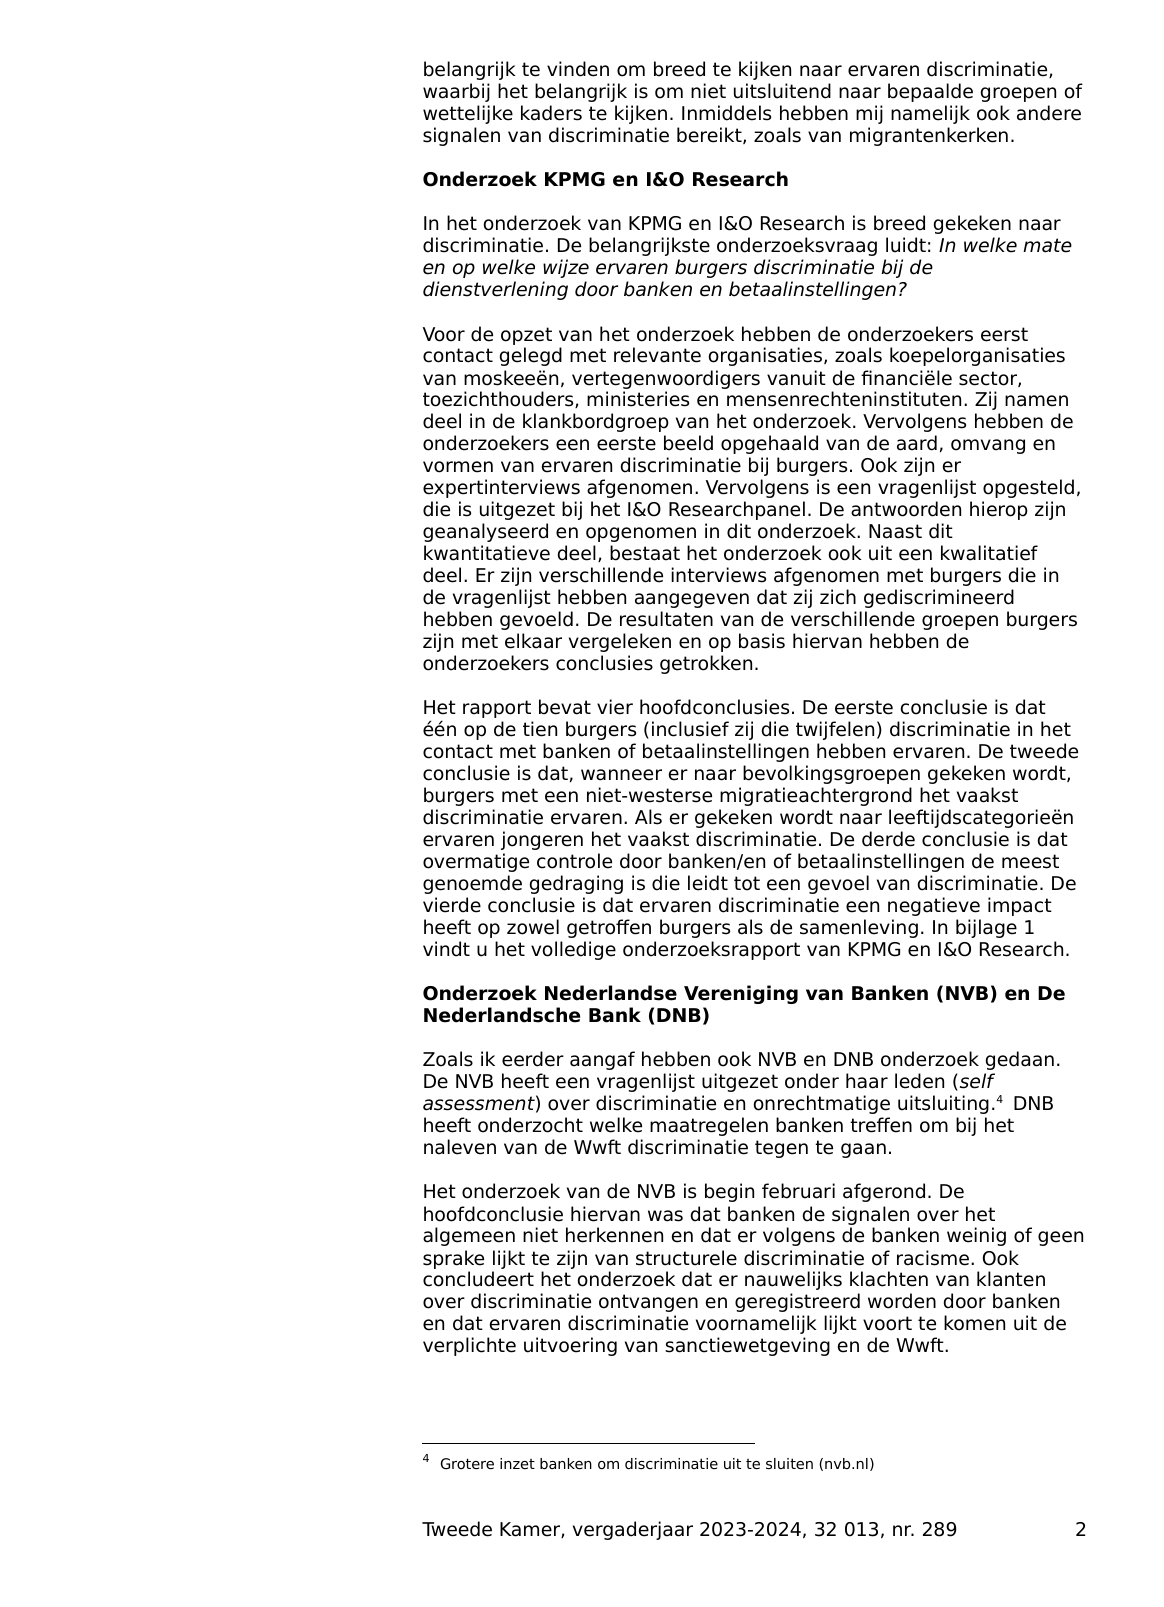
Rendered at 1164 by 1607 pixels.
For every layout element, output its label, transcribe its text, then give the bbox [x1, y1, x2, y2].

text Grotere inzet banken om discriminatie uit te sluiten (nvb.nl) [422, 1452, 1087, 1474]
text Het onderzoek van de NVB is begin februari afgerond. De hoofdconclusie hiervan was dat banken de signalen over het algemeen niet herkennen en dat er volgens de banken weinig of geen sprake lijkt te zijn van structurele discriminatie of racisme. Ook concludeert het onderzoek dat er nauwelijks klachten van klanten over discriminatie ontvangen en geregistreerd worden door banken en dat ervaren discriminatie voornamelijk lijkt voort te komen uit de verplichte uitvoering van sanctiewetgeving en de Wwft. [422, 1181, 1087, 1357]
text belangrijk te vinden om breed te kijken naar ervaren discriminatie, waarbij het belangrijk is om niet uitsluitend naar bepaalde groepen of wettelijke kaders te kijken. Inmiddels hebben mij namelijk ook andere signalen van discriminatie bereikt, zoals van migrantenkerken. [422, 59, 1087, 147]
text Het rapport bevat vier hoofdconclusies. De eerste conclusie is dat één op de tien burgers (inclusief zij die twijfelen) discriminatie in het contact met banken of betaalinstellingen hebben ervaren. De tweede conclusie is dat, wanneer er naar bevolkingsgroepen gekeken wordt, burgers met een niet-westerse migratieachtergrond het vaakst discriminatie ervaren. Als er gekeken wordt naar leeftijdscategorieën ervaren jongeren het vaakst discriminatie. De derde conclusie is dat overmatige controle door banken/en of betaalinstellingen de meest genoemde gedraging is die leidt tot een gevoel van discriminatie. De vierde conclusie is dat ervaren discriminatie een negatieve impact heeft op zowel getroffen burgers als de samenleving. In bijlage 1 vindt u het volledige onderzoeksrapport van KPMG en I&O Research. [422, 697, 1087, 961]
subtitle Onderzoek Nederlandse Vereniging van Banken (NVB) en De Nederlandsche Bank (DNB) [422, 983, 1087, 1027]
subtitle Onderzoek KPMG en I&O Research [422, 169, 1087, 191]
text Voor de opzet van het onderzoek hebben de onderzoekers eerst contact gelegd met relevante organisaties, zoals koepelorganisaties van moskeeën, vertegenwoordigers vanuit de financiële sector, toezichthouders, ministeries en mensenrechteninstituten. Zij namen deel in de klankbordgroep van het onderzoek. Vervolgens hebben de onderzoekers een eerste beeld opgehaald van de aard, omvang en vormen van ervaren discriminatie bij burgers. Ook zijn er expertinterviews afgenomen. Vervolgens is een vragenlijst opgesteld, die is uitgezet bij het I&O Researchpanel. De antwoorden hierop zijn geanalyseerd en opgenomen in dit onderzoek. Naast dit kwantitatieve deel, bestaat het onderzoek ook uit een kwalitatief deel. Er zijn verschillende interviews afgenomen met burgers die in de vragenlijst hebben aangegeven dat zij zich gediscrimineerd hebben gevoeld. De resultaten van de verschillende groepen burgers zijn met elkaar vergeleken en op basis hiervan hebben de onderzoekers conclusies getrokken. [422, 323, 1087, 675]
text Zoals ik eerder aangaf hebben ook NVB en DNB onderzoek gedaan. De NVB heeft een vragenlijst uitgezet onder haar leden (self assessment) over discriminatie en onrechtmatige uitsluiting. DNB heeft onderzocht welke maatregelen banken treffen om bij het naleven van de Wwft discriminatie tegen te gaan. [422, 1049, 1087, 1159]
text In het onderzoek van KPMG en I&O Research is breed gekeken naar discriminatie. De belangrijkste onderzoeksvraag luidt: In welke mate en op welke wijze ervaren burgers discriminatie bij de dienstverlening door banken en betaalinstellingen? [422, 213, 1087, 301]
